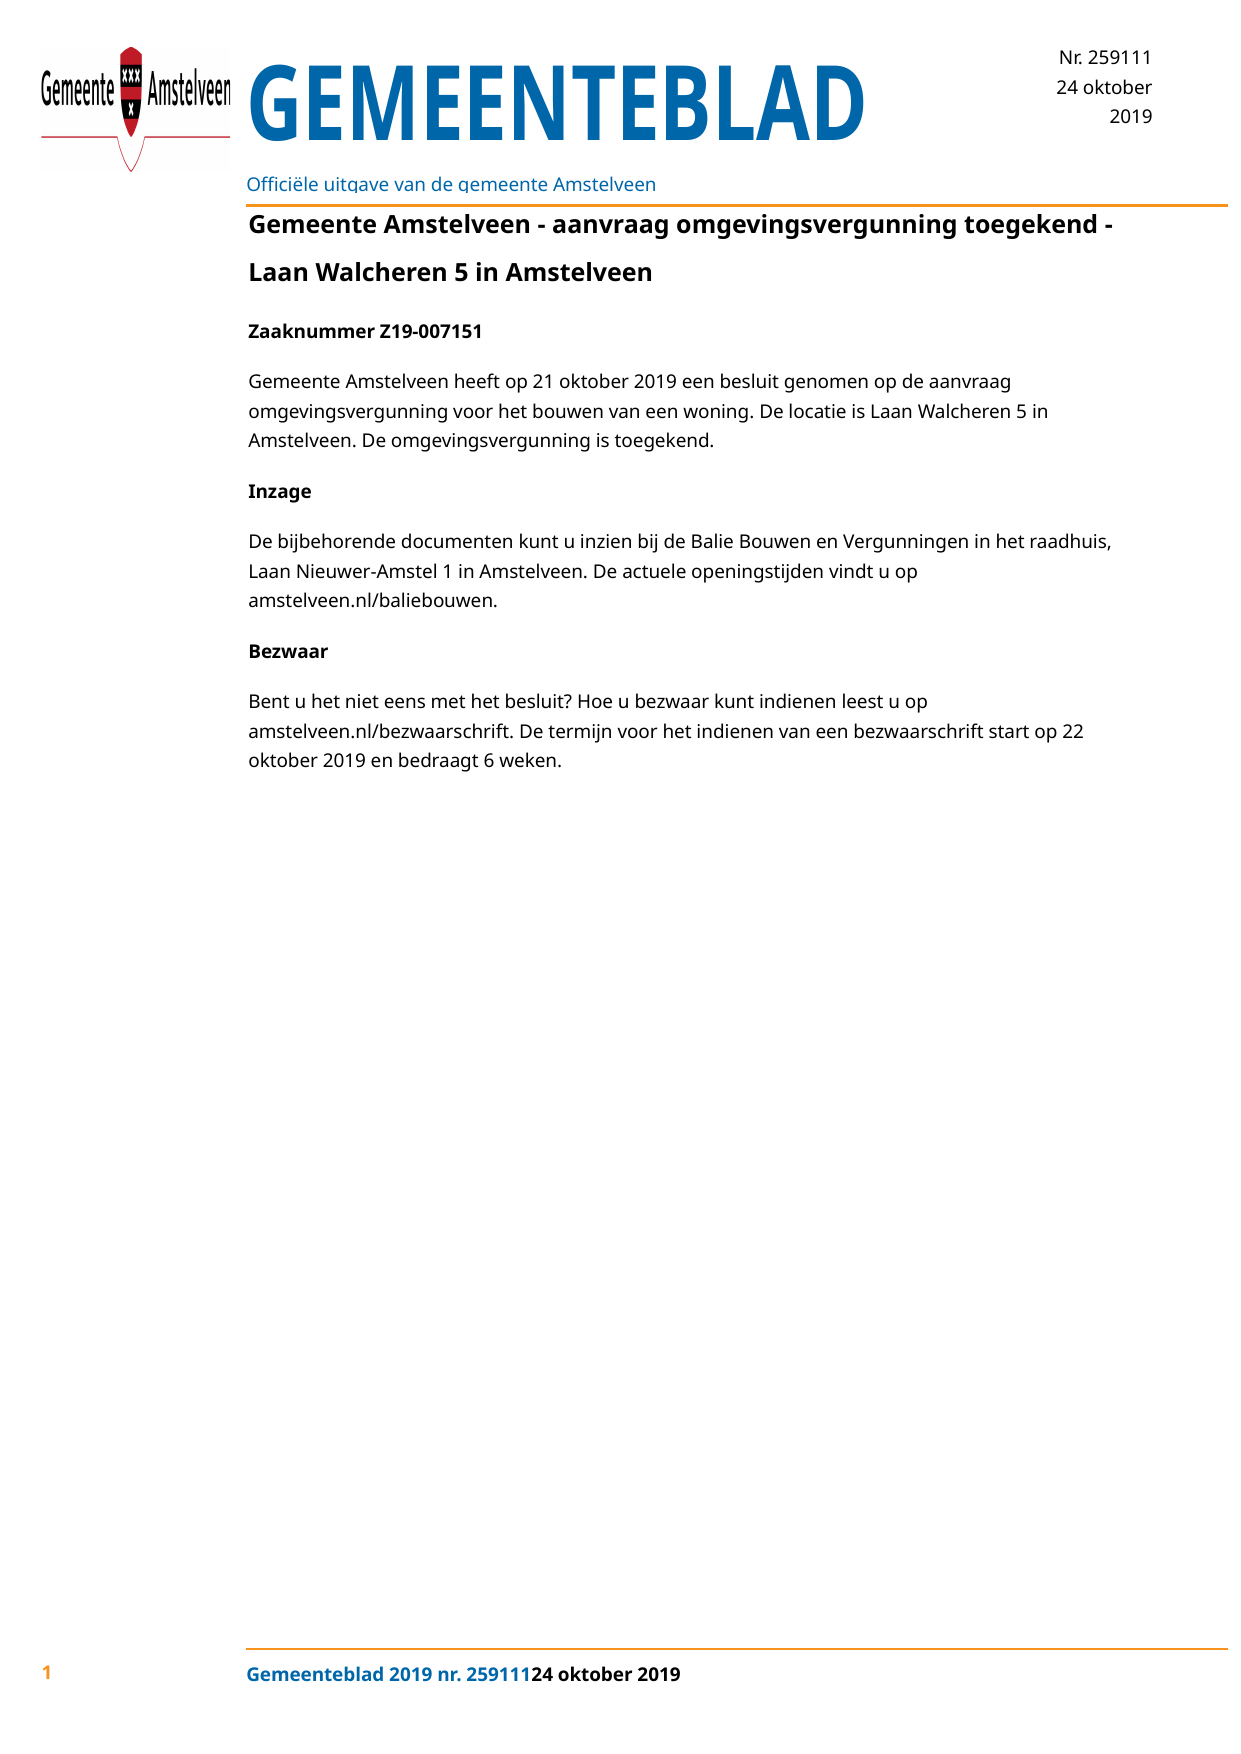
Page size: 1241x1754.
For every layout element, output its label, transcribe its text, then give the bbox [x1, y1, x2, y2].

text Inzage [248, 478, 1152, 504]
picture [41, 47, 231, 172]
text Bent u het niet eens met het besluit? Hoe u bezwaar kunt indienen leest u op amstelveen.nl/bezwaarschrift. De termijn voor het indienen van een bezwaarschrift start op 22 oktober 2019 en bedraagt 6 weken. [248, 688, 1152, 773]
text Gemeente Amstelveen heeft op 21 oktober 2019 een besluit genomen op de aanvraag omgevingsvergunning voor het bouwen van een woning. De locatie is Laan Walcheren 5 in Amstelveen. De omgevingsvergunning is toegekend. [248, 368, 1152, 453]
text Bezwaar [248, 638, 1152, 664]
text Gemeente Amstelveen - aanvraag omgevingsvergunning toegekend - Laan Walcheren 5 in Amstelveen [248, 207, 1152, 288]
text Zaaknummer Z19-007151 [248, 318, 1152, 344]
text De bijbehorende documenten kunt u inzien bij de Balie Bouwen en Vergunningen in het raadhuis, Laan Nieuwer-Amstel 1 in Amstelveen. De actuele openingstijden vindt u op amstelveen.nl/baliebouwen. [248, 528, 1152, 613]
